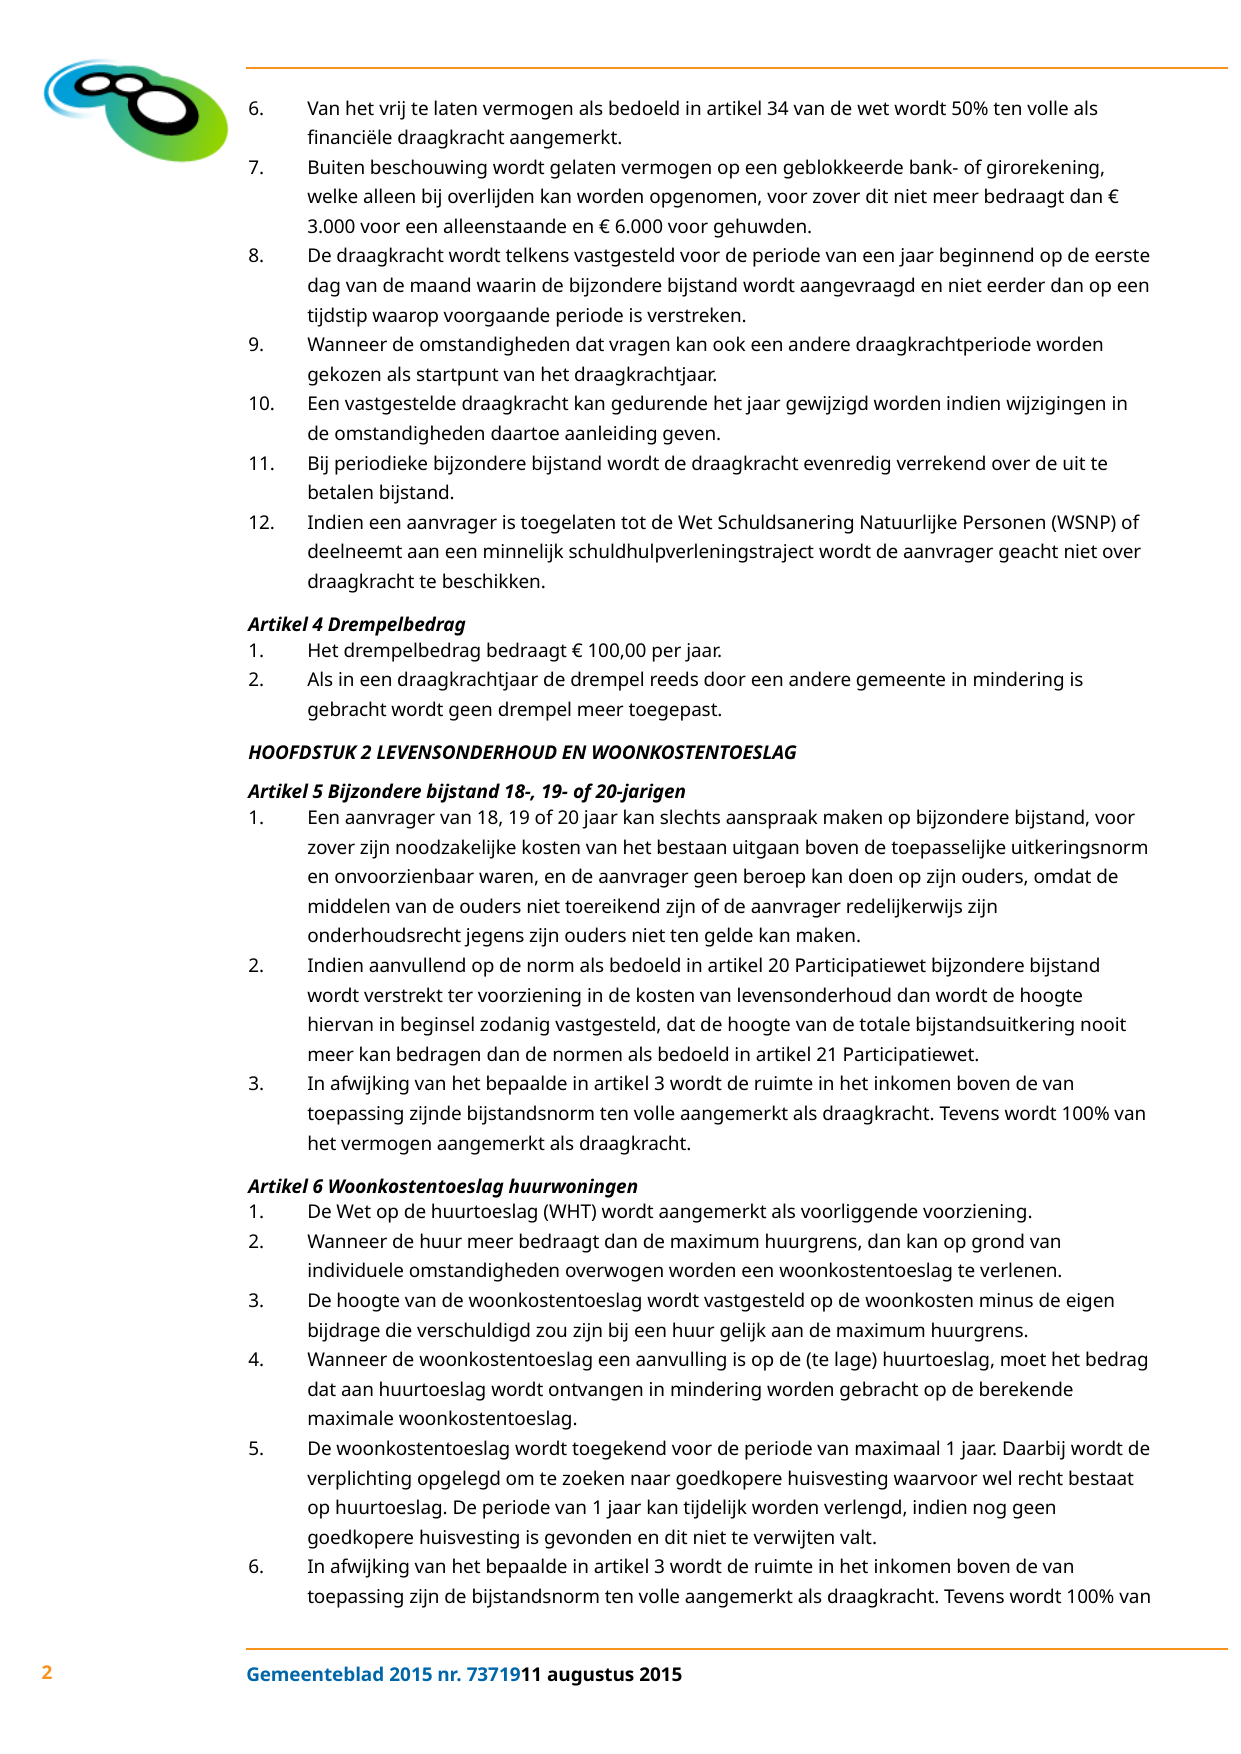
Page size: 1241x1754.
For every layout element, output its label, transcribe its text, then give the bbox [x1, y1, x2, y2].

list Indien aanvullend op de norm als bedoeld in artikel 20 Participatiewet bijzondere bijstand wordt verstrekt ter voorziening in de kosten van levensonderhoud dan wordt de hoogte hiervan in beginsel zodanig vastgesteld, dat de hoogte van de totale bijstandsuitkering nooit meer kan bedragen dan de normen als bedoeld in artikel 21 Participatiewet. [248, 952, 1152, 1067]
text Artikel 4 Drempelbedrag [248, 611, 1152, 637]
list Wanneer de huur meer bedraagt dan de maximum huurgrens, dan kan op grond van individuele omstandigheden overwogen worden een woonkostentoeslag te verlenen. [248, 1228, 1152, 1283]
list Een aanvrager van 18, 19 of 20 jaar kan slechts aanspraak maken op bijzondere bijstand, voor zover zijn noodzakelijke kosten van het bestaan uitgaan boven de toepasselijke uitkeringsnorm en onvoorzienbaar waren, en de aanvrager geen beroep kan doen op zijn ouders, omdat de middelen van de ouders niet toereikend zijn of de aanvrager redelijkerwijs zijn onderhoudsrecht jegens zijn ouders niet ten gelde kan maken. [248, 804, 1152, 948]
list Wanneer de omstandigheden dat vragen kan ook een andere draagkrachtperiode worden gekozen als startpunt van het draagkrachtjaar. [248, 331, 1152, 387]
text HOOFDSTUK 2 LEVENSONDERHOUD EN WOONKOSTENTOESLAG [248, 739, 1152, 765]
list De woonkostentoeslag wordt toegekend voor de periode van maximaal 1 jaar. Daarbij wordt de verplichting opgelegd om te zoeken naar goedkopere huisvesting waarvoor wel recht bestaat op huurtoeslag. De periode van 1 jaar kan tijdelijk worden verlengd, indien nog geen goedkopere huisvesting is gevonden en dit niet te verwijten valt. [248, 1435, 1152, 1550]
picture [41, 47, 231, 172]
list Als in een draagkrachtjaar de drempel reeds door een andere gemeente in mindering is gebracht wordt geen drempel meer toegepast. [248, 667, 1152, 722]
list Wanneer de woonkostentoeslag een aanvulling is op de (te lage) huurtoeslag, moet het bedrag dat aan huurtoeslag wordt ontvangen in mindering worden gebracht op de berekende maximale woonkostentoeslag. [248, 1346, 1152, 1431]
list Indien een aanvrager is toegelaten tot de Wet Schuldsanering Natuurlijke Personen (WSNP) of deelneemt aan een minnelijk schuldhulpverleningstraject wordt de aanvrager geacht niet over draagkracht te beschikken. [248, 509, 1152, 594]
list De Wet op de huurtoeslag (WHT) wordt aangemerkt als voorliggende voorziening. [248, 1198, 1152, 1224]
list In afwijking van het bepaalde in artikel 3 wordt de ruimte in het inkomen boven de van toepassing zijn de bijstandsnorm ten volle aangemerkt als draagkracht. Tevens wordt 100% van [248, 1553, 1152, 1609]
list Buiten beschouwing wordt gelaten vermogen op een geblokkeerde bank- of girorekening, welke alleen bij overlijden kan worden opgenomen, voor zover dit niet meer bedraagt dan € 3.000 voor een alleenstaande en € 6.000 voor gehuwden. [248, 154, 1152, 239]
list De hoogte van de woonkostentoeslag wordt vastgesteld op de woonkosten minus de eigen bijdrage die verschuldigd zou zijn bij een huur gelijk aan de maximum huurgrens. [248, 1287, 1152, 1343]
list Het drempelbedrag bedraagt € 100,00 per jaar. [248, 637, 1152, 663]
list Een vastgestelde draagkracht kan gedurende het jaar gewijzigd worden indien wijzigingen in de omstandigheden daartoe aanleiding geven. [248, 391, 1152, 446]
list In afwijking van het bepaalde in artikel 3 wordt de ruimte in het inkomen boven de van toepassing zijnde bijstandsnorm ten volle aangemerkt als draagkracht. Tevens wordt 100% van het vermogen aangemerkt als draagkracht. [248, 1071, 1152, 1155]
list Bij periodieke bijzondere bijstand wordt de draagkracht evenredig verrekend over de uit te betalen bijstand. [248, 450, 1152, 505]
list De draagkracht wordt telkens vastgesteld voor de periode van een jaar beginnend op de eerste dag van de maand waarin de bijzondere bijstand wordt aangevraagd en niet eerder dan op een tijdstip waarop voorgaande periode is verstreken. [248, 243, 1152, 328]
text Artikel 5 Bijzondere bijstand 18-, 19- of 20-jarigen [248, 778, 1152, 804]
text Artikel 6 Woonkostentoeslag huurwoningen [248, 1173, 1152, 1198]
list Van het vrij te laten vermogen als bedoeld in artikel 34 van de wet wordt 50% ten volle als financiële draagkracht aangemerkt. [248, 95, 1152, 150]
